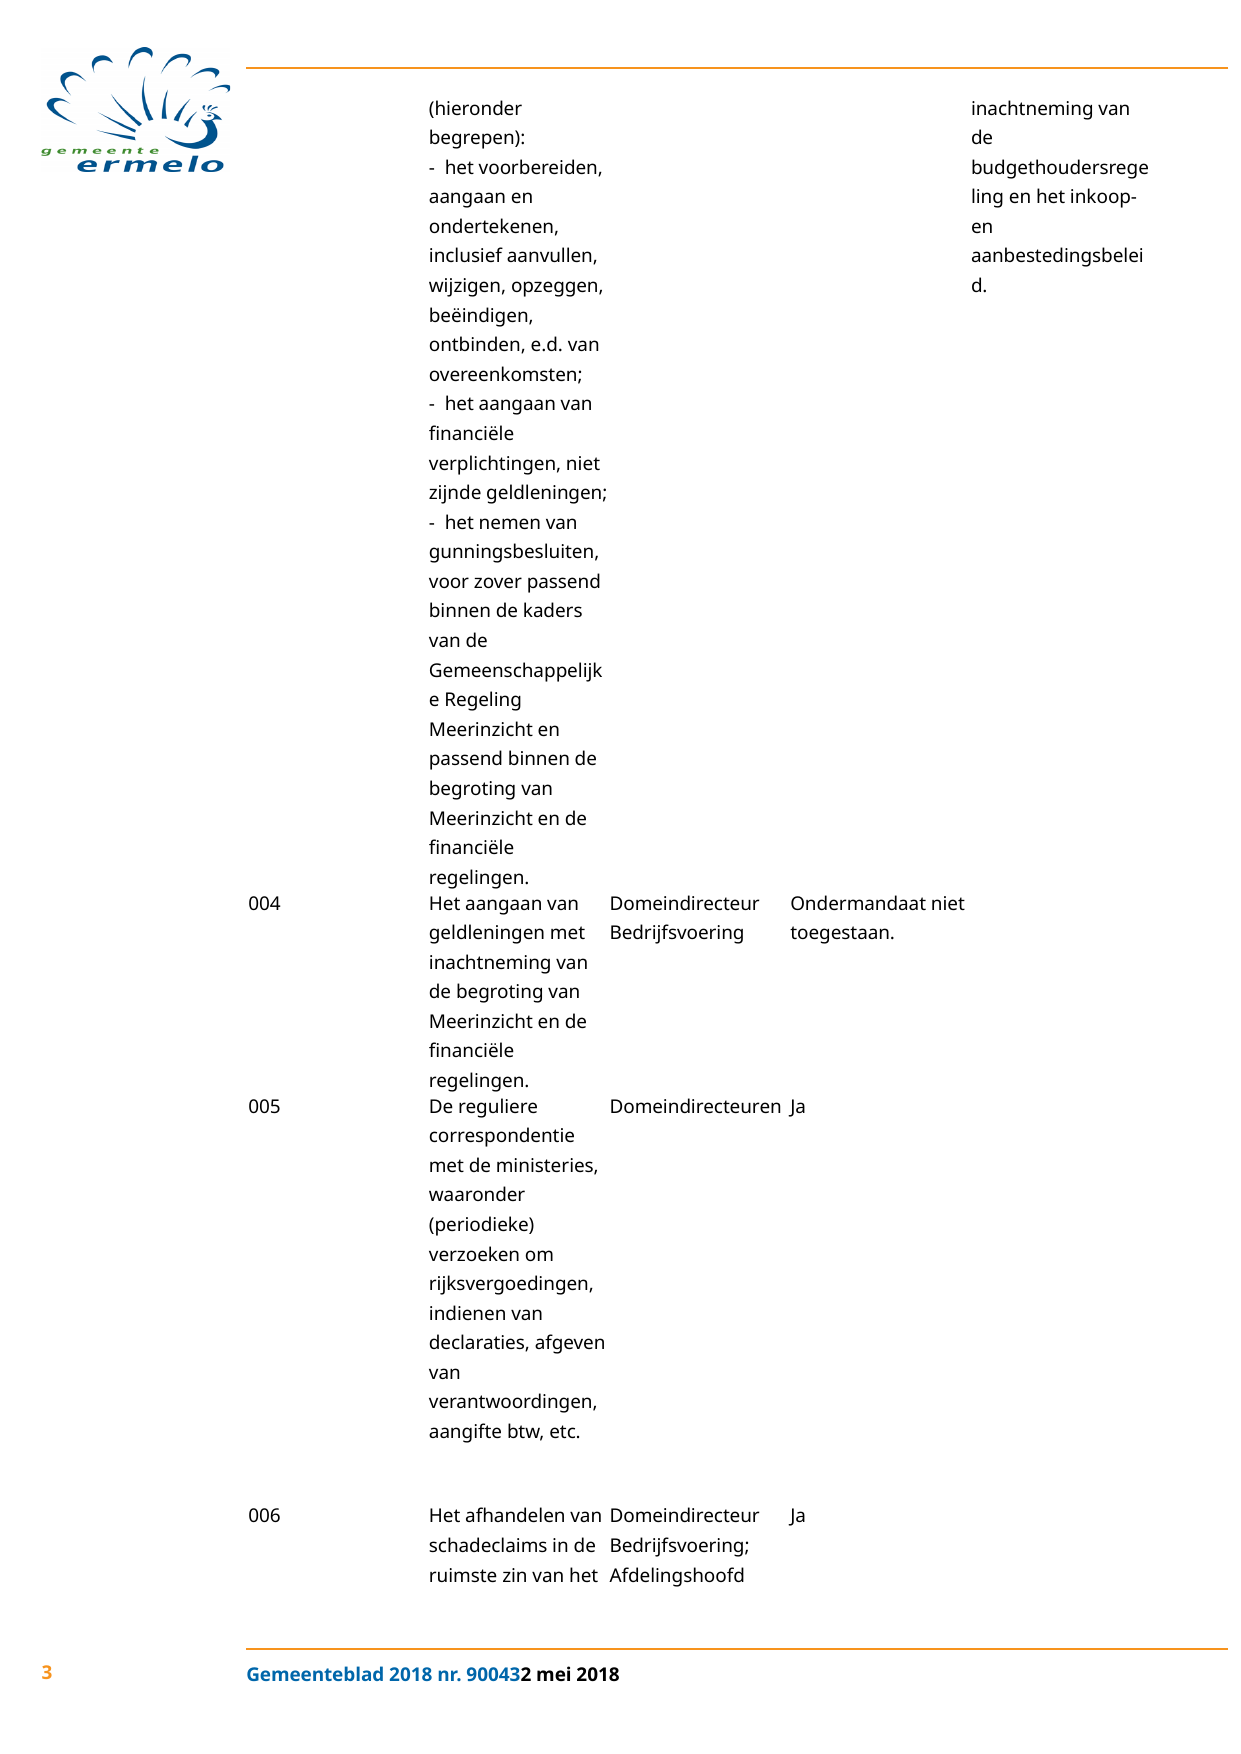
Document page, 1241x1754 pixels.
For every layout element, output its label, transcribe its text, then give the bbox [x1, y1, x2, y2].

table_cell [971, 1093, 1152, 1444]
table_cell Ja [790, 1093, 971, 1444]
table_cell 004 [248, 890, 429, 1093]
picture [41, 47, 231, 172]
table_cell [971, 890, 1152, 1093]
table_cell [971, 1444, 1152, 1470]
table_header Ja [790, 1503, 971, 1588]
table_header [971, 1503, 1152, 1588]
table_cell 005 [248, 1093, 429, 1444]
table_cell [609, 1444, 790, 1470]
table_cell [248, 95, 429, 890]
table_header 006 [248, 1503, 429, 1588]
table_cell (hieronder begrepen): - het voorbereiden, aangaan en ondertekenen, inclusief aanvullen, wijzigen, opzeggen, beëindigen, ontbinden, e.d. van overeenkomsten; - het aangaan van financiële verplichtingen, niet zijnde geldleningen; - het nemen van gunningsbesluiten, voor zover passend binnen de kaders van de Gemeenschappelijke Regeling Meerinzicht en passend binnen de begroting van Meerinzicht en de financiële regelingen. [429, 95, 609, 890]
table_cell [429, 1444, 609, 1470]
table_cell [609, 95, 790, 890]
table_cell [790, 1444, 971, 1470]
table_cell Domeindirecteuren [609, 1093, 790, 1444]
table_cell Ondermandaat niet toegestaan. [790, 890, 971, 1093]
table_cell [248, 1444, 429, 1470]
table_cell Domeindirecteur Bedrijfsvoering [609, 890, 790, 1093]
table_cell inachtneming van de budgethoudersregeling en het inkoop- en aanbestedingsbeleid. [971, 95, 1152, 890]
table_header Het afhandelen van schadeclaims in de ruimste zin van het [429, 1503, 609, 1588]
table_cell [790, 95, 971, 890]
table_header Domeindirecteur Bedrijfsvoering; Afdelingshoofd [609, 1503, 790, 1588]
table_cell De reguliere correspondentie met de ministeries, waaronder (periodieke) verzoeken om rijksvergoedingen, indienen van declaraties, afgeven van verantwoordingen, aangifte btw, etc. [429, 1093, 609, 1444]
table_cell Het aangaan van geldleningen met inachtneming van de begroting van Meerinzicht en de financiële regelingen. [429, 890, 609, 1093]
